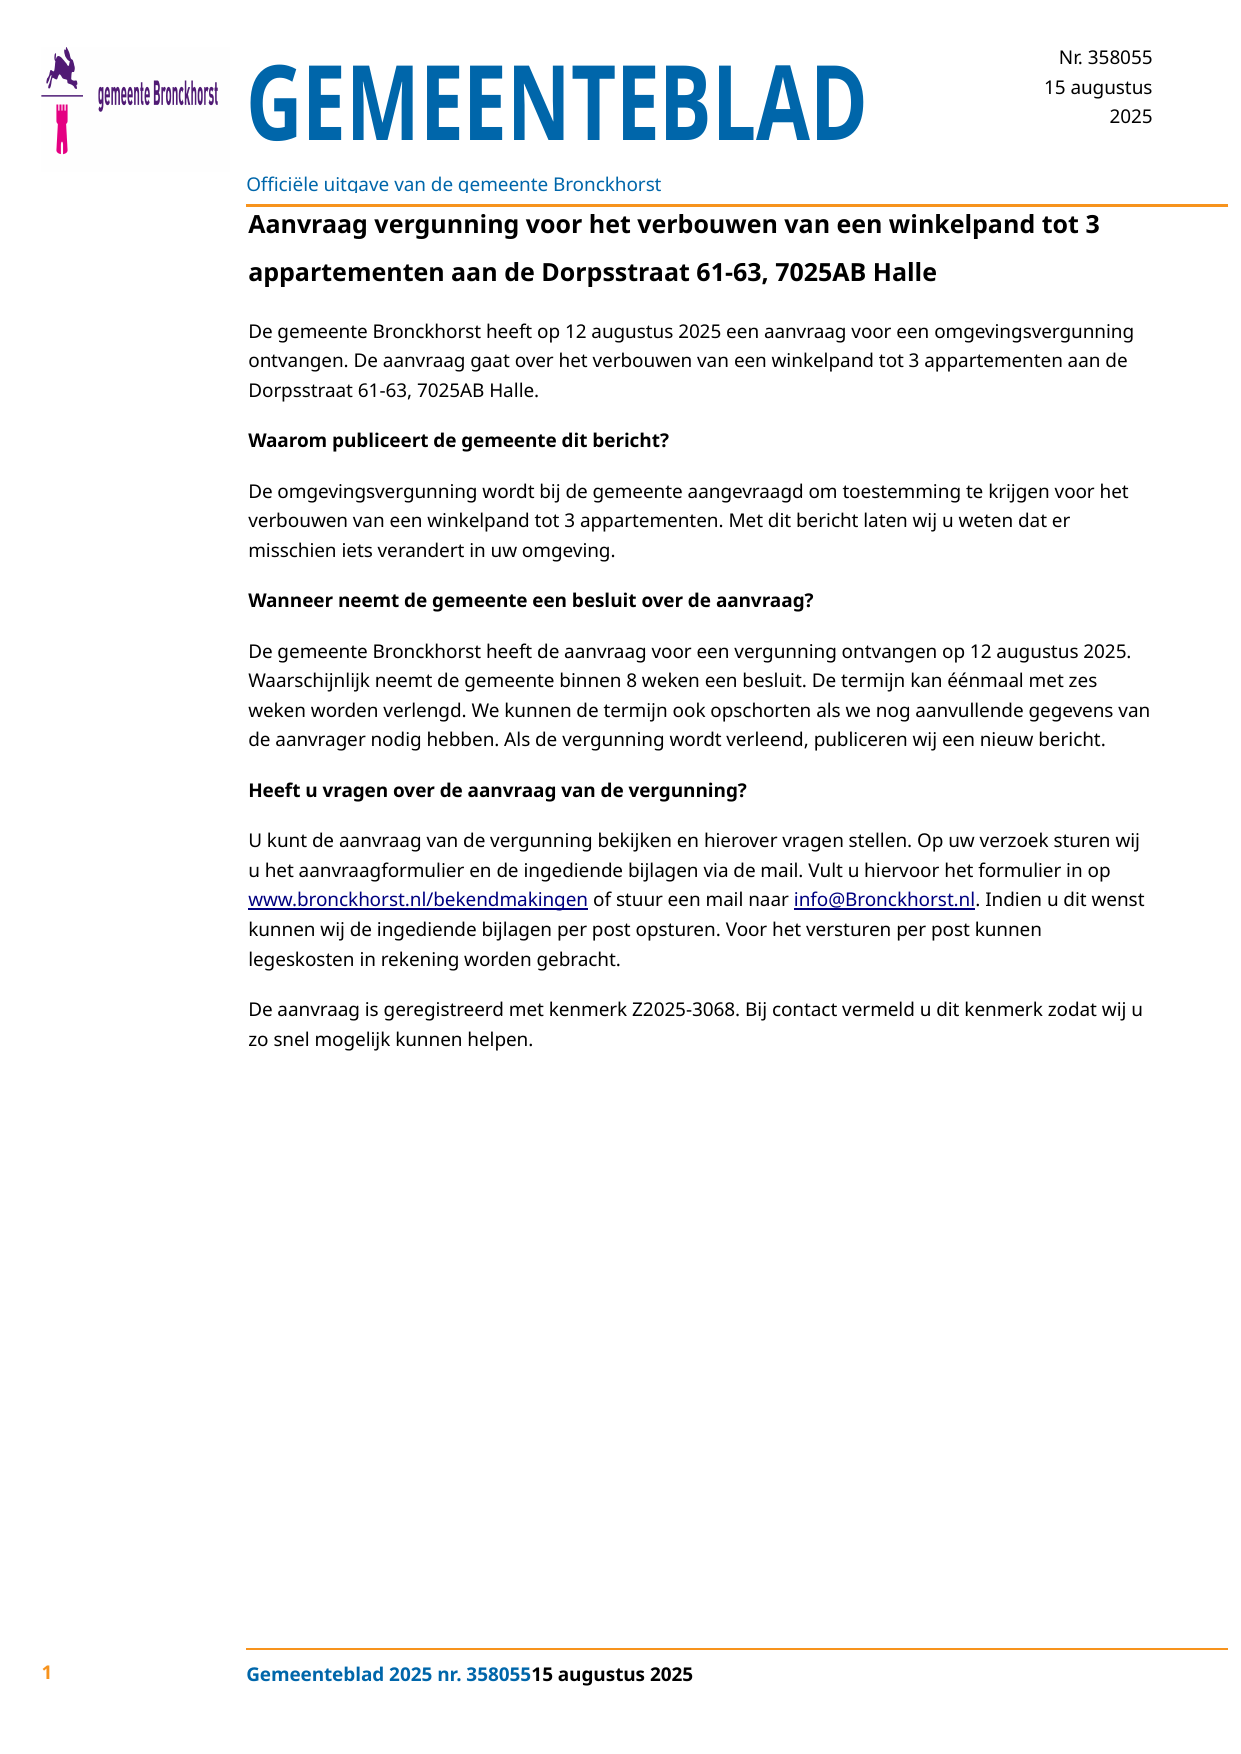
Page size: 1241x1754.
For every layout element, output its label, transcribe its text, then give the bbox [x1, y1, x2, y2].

text De gemeente Bronckhorst heeft op 12 augustus 2025 een aanvraag voor een omgevingsvergunning ontvangen. De aanvraag gaat over het verbouwen van een winkelpand tot 3 appartementen aan de Dorpsstraat 61-63, 7025AB Halle. [248, 318, 1152, 403]
text Waarom publiceert de gemeente dit bericht? [248, 427, 1152, 453]
text De gemeente Bronckhorst heeft de aanvraag voor een vergunning ontvangen op 12 augustus 2025. Waarschijnlijk neemt de gemeente binnen 8 weken een besluit. De termijn kan éénmaal met zes weken worden verlengd. We kunnen de termijn ook opschorten als we nog aanvullende gegevens van de aanvrager nodig hebben. Als de vergunning wordt verleend, publiceren wij een nieuw bericht. [248, 638, 1152, 752]
text Heeft u vragen over de aanvraag van de vergunning? [248, 777, 1152, 803]
text De aanvraag is geregistreerd met kenmerk Z2025-3068. Bij contact vermeld u dit kenmerk zodat wij u zo snel mogelijk kunnen helpen. [248, 996, 1152, 1052]
text U kunt de aanvraag van de vergunning bekijken en hierover vragen stellen. Op uw verzoek sturen wij u het aanvraagformulier en de ingediende bijlagen via de mail. Vult u hiervoor het formulier in op www.bronckhorst.nl/bekendmakingen of stuur een mail naar info@Bronckhorst.nl. Indien u dit wenst kunnen wij de ingediende bijlagen per post opsturen. Voor het versturen per post kunnen legeskosten in rekening worden gebracht. [248, 827, 1152, 972]
text De omgevingsvergunning wordt bij de gemeente aangevraagd om toestemming te krijgen voor het verbouwen van een winkelpand tot 3 appartementen. Met dit bericht laten wij u weten dat er misschien iets verandert in uw omgeving. [248, 478, 1152, 563]
picture [41, 47, 231, 172]
text Aanvraag vergunning voor het verbouwen van een winkelpand tot 3 appartementen aan de Dorpsstraat 61-63, 7025AB Halle [248, 207, 1152, 288]
text Wanneer neemt de gemeente een besluit over de aanvraag? [248, 587, 1152, 613]
